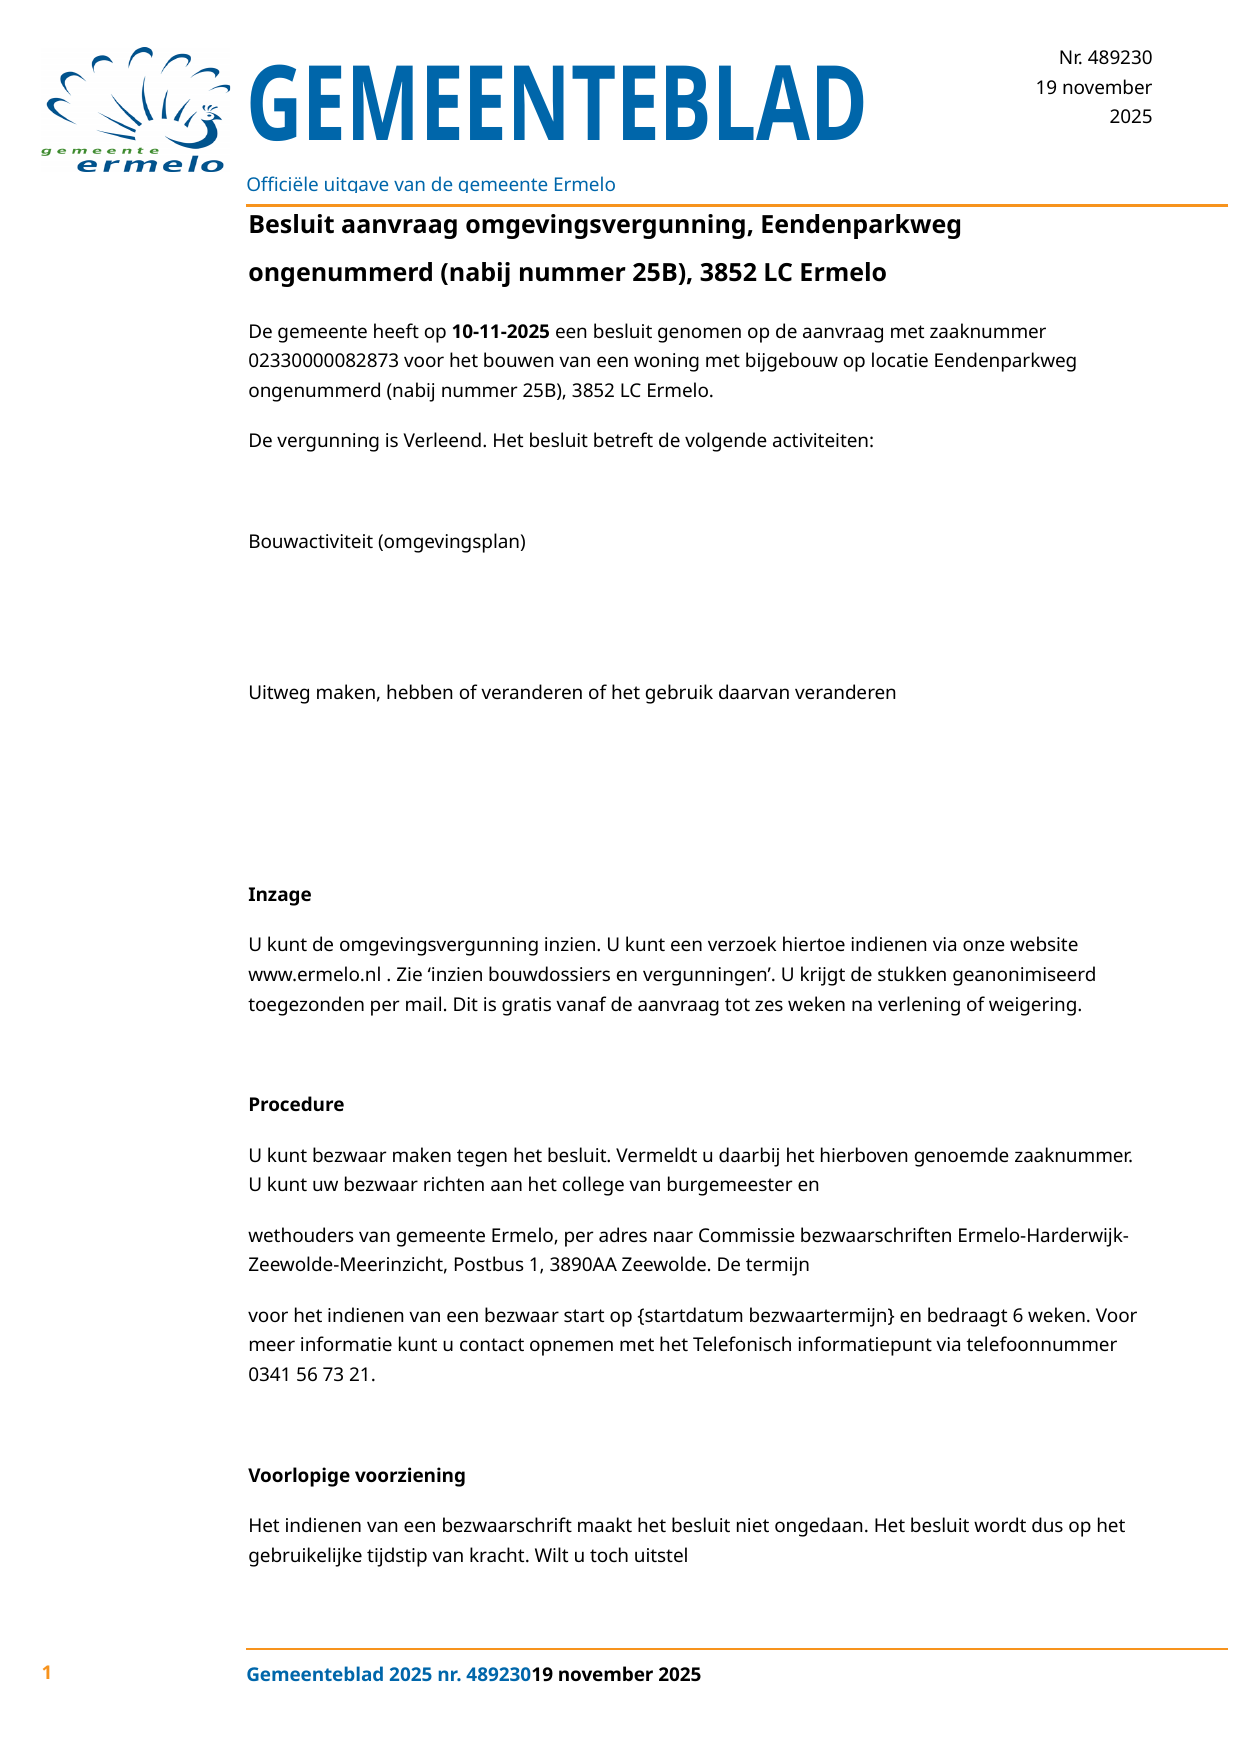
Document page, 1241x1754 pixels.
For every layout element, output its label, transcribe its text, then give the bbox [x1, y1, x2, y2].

text U kunt bezwaar maken tegen het besluit. Vermeldt u daarbij het hierboven genoemde zaaknummer. U kunt uw bezwaar richten aan het college van burgemeester en [248, 1142, 1152, 1197]
text Uitweg maken, hebben of veranderen of het gebruik daarvan veranderen [248, 679, 1152, 705]
text De gemeente heeft op 10-11-2025 een besluit genomen op de aanvraag met zaaknummer 02330000082873 voor het bouwen van een woning met bijgebouw op locatie Eendenparkweg ongenummerd (nabij nummer 25B), 3852 LC Ermelo. [248, 318, 1152, 403]
text Bouwactiviteit (omgevingsplan) [248, 528, 1152, 554]
text Procedure [248, 1092, 1152, 1117]
text De vergunning is Verleend. Het besluit betreft de volgende activiteiten: [248, 427, 1152, 453]
text U kunt de omgevingsvergunning inzien. U kunt een verzoek hiertoe indienen via onze website www.ermelo.nl . Zie ‘inzien bouwdossiers en vergunningen’. U krijgt de stukken geanonimiseerd toegezonden per mail. Dit is gratis vanaf de aanvraag tot zes weken na verlening of weigering. [248, 932, 1152, 1017]
text Voorlopige voorziening [248, 1462, 1152, 1488]
picture [41, 47, 231, 172]
text Het indienen van een bezwaarschrift maakt het besluit niet ongedaan. Het besluit wordt dus op het gebruikelijke tijdstip van kracht. Wilt u toch uitstel [248, 1512, 1152, 1568]
text Inzage [248, 881, 1152, 907]
text Besluit aanvraag omgevingsvergunning, Eendenparkweg ongenummerd (nabij nummer 25B), 3852 LC Ermelo [248, 207, 1152, 288]
text wethouders van gemeente Ermelo, per adres naar Commissie bezwaarschriften Ermelo-Harderwijk-Zeewolde-Meerinzicht, Postbus 1, 3890AA Zeewolde. De termijn [248, 1222, 1152, 1277]
text voor het indienen van een bezwaar start op {startdatum bezwaartermijn} en bedraagt 6 weken. Voor meer informatie kunt u contact opnemen met het Telefonisch informatiepunt via telefoonnummer 0341 56 73 21. [248, 1302, 1152, 1387]
